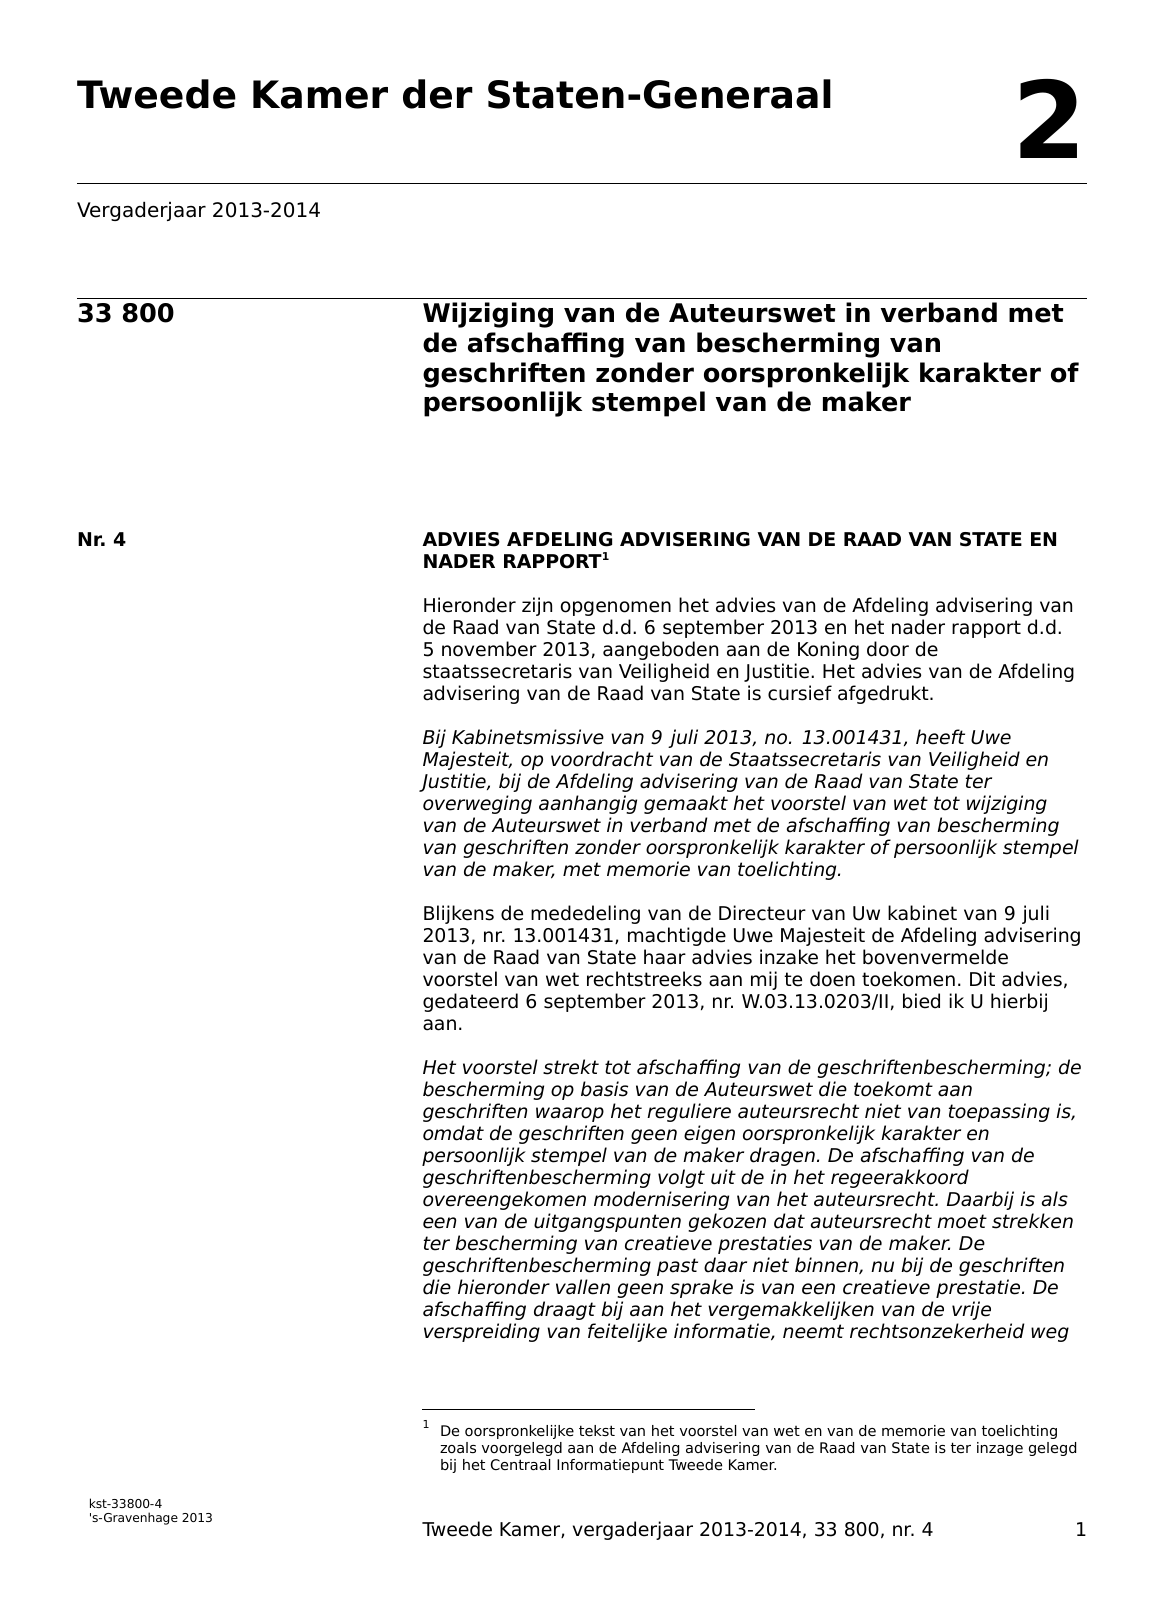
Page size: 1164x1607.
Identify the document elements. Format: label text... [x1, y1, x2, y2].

subtitle Nr. 4 ADVIES AFDELING ADVISERING VAN DE RAAD VAN STATE EN NADER RAPPORT [77, 529, 1087, 573]
text De oorspronkelijke tekst van het voorstel van wet en van de memorie van toelichting zoals voorgelegd aan de Afdeling advisering van de Raad van State is ter inzage gelegd bij het Centraal Informatiepunt Tweede Kamer. [422, 1418, 1087, 1474]
text Bij Kabinetsmissive van 9 juli 2013, no. 13.001431, heeft Uwe Majesteit, op voordracht van de Staatssecretaris van Veiligheid en Justitie, bij de Afdeling advisering van de Raad van State ter overweging aanhangig gemaakt het voorstel van wet tot wijziging van de Auteurswet in verband met de afschaffing van bescherming van geschriften zonder oorspronkelijk karakter of persoonlijk stempel van de maker, met memorie van toelichting. [422, 727, 1087, 881]
table_header Tweede Kamer der Staten-Generaal [77, 59, 886, 183]
table_cell Vergaderjaar 2013-2014 [77, 184, 1087, 298]
text Hieronder zijn opgenomen het advies van de Afdeling advisering van de Raad van State d.d. 6 september 2013 en het nader rapport d.d. 5 november 2013, aangeboden aan de Koning door de staatssecretaris van Veiligheid en Justitie. Het advies van de Afdeling advisering van de Raad van State is cursief afgedrukt. [422, 595, 1087, 705]
subtitle 33 800 Wijziging van de Auteurswet in verband met de afschaffing van bescherming van geschriften zonder oorspronkelijk karakter of persoonlijk stempel van de maker [77, 299, 1087, 418]
text 's-Gravenhage 2013 [88, 1511, 323, 1525]
text kst-33800-4 [88, 1497, 323, 1511]
text Blijkens de mededeling van de Directeur van Uw kabinet van 9 juli 2013, nr. 13.001431, machtigde Uwe Majesteit de Afdeling advisering van de Raad van State haar advies inzake het bovenvermelde voorstel van wet rechtstreeks aan mij te doen toekomen. Dit advies, gedateerd 6 september 2013, nr. W.03.13.0203/II, bied ik U hierbij aan. [422, 903, 1087, 1035]
text Het voorstel strekt tot afschaffing van de geschriftenbescherming; de bescherming op basis van de Auteurswet die toekomt aan geschriften waarop het reguliere auteursrecht niet van toepassing is, omdat de geschriften geen eigen oorspronkelijk karakter en persoonlijk stempel van de maker dragen. De afschaffing van de geschriftenbescherming volgt uit de in het regeerakkoord overeengekomen modernisering van het auteursrecht. Daarbij is als een van de uitgangspunten gekozen dat auteursrecht moet strekken ter bescherming van creatieve prestaties van de maker. De geschriftenbescherming past daar niet binnen, nu bij de geschriften die hieronder vallen geen sprake is van een creatieve prestatie. De afschaffing draagt bij aan het vergemakkelijken van de vrije verspreiding van feitelijke informatie, neemt rechtsonzekerheid weg [422, 1057, 1087, 1343]
table_header 2 [886, 59, 1087, 183]
